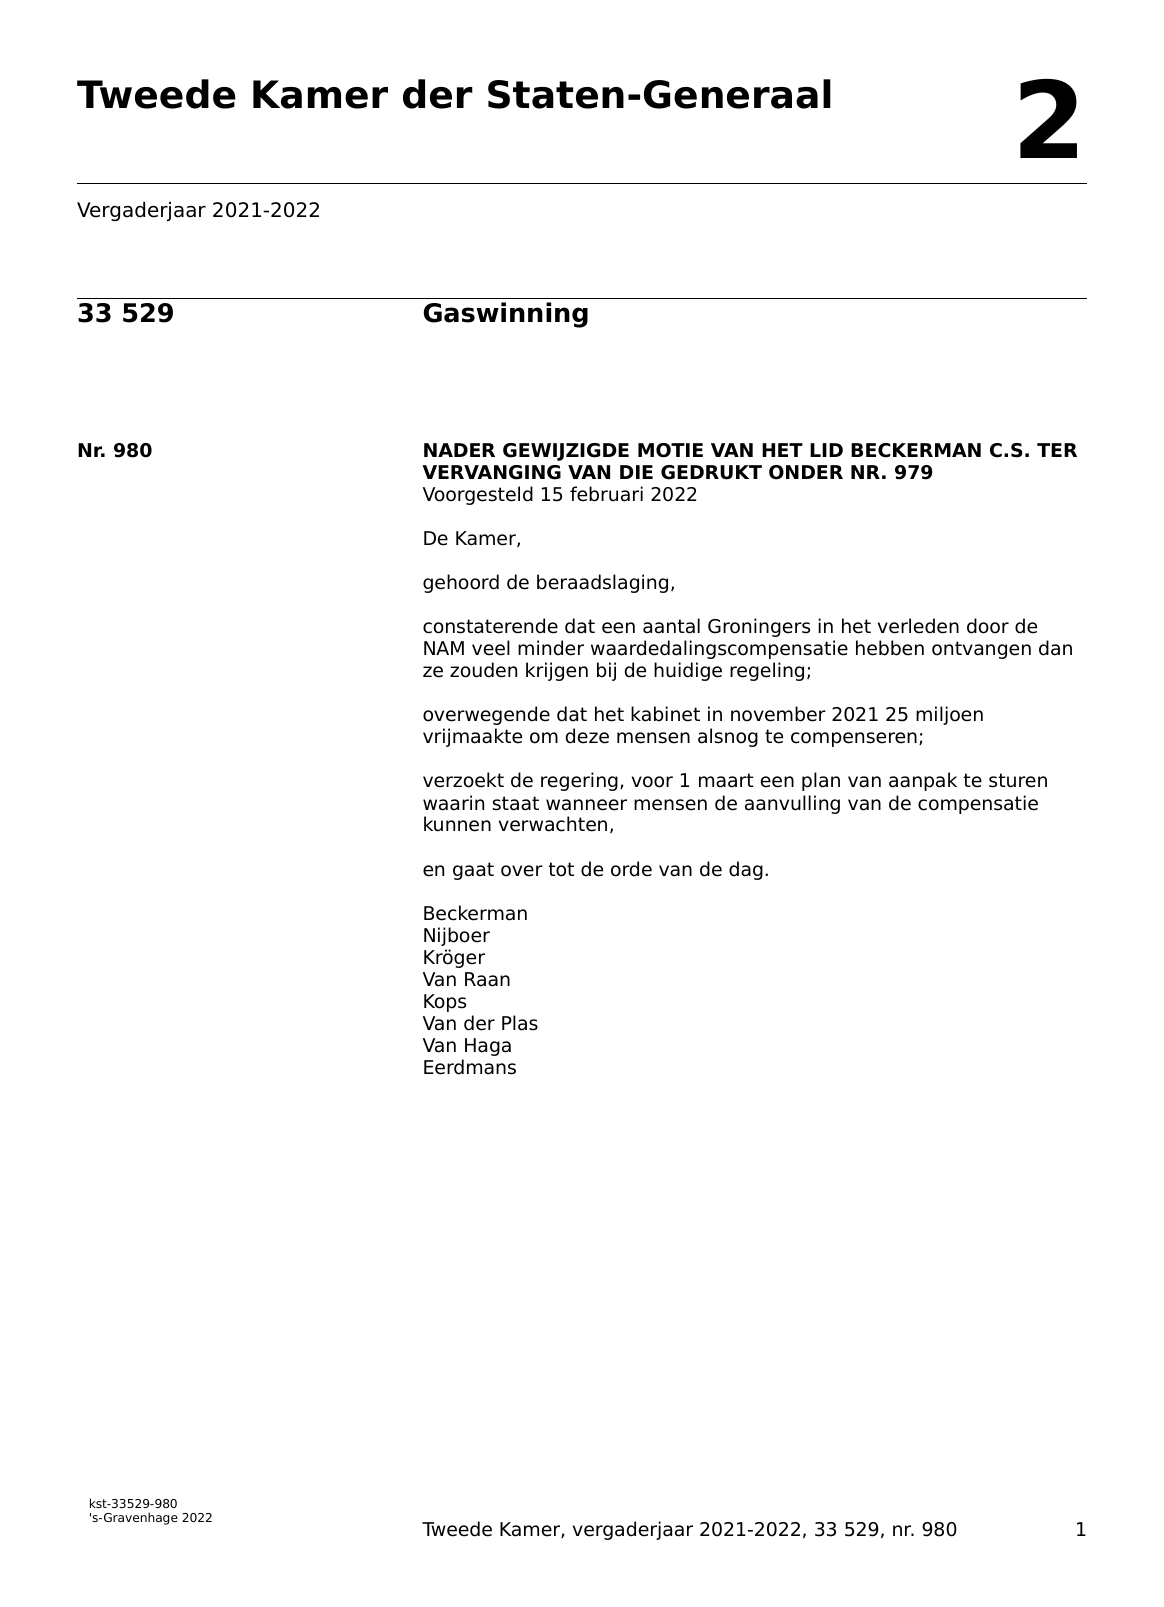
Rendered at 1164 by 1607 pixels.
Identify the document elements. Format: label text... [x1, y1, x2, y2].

text Van Haga [422, 1034, 1087, 1057]
text verzoekt de regering, voor 1 maart een plan van aanpak te sturen waarin staat wanneer mensen de aanvulling van de compensatie kunnen verwachten, [422, 770, 1087, 836]
text kst-33529-980 [88, 1497, 323, 1511]
text overwegende dat het kabinet in november 2021 25 miljoen vrijmaakte om deze mensen alsnog te compenseren; [422, 704, 1087, 748]
table_cell Vergaderjaar 2021-2022 [77, 184, 1087, 298]
text constaterende dat een aantal Groningers in het verleden door de NAM veel minder waardedalingscompensatie hebben ontvangen dan ze zouden krijgen bij de huidige regeling; [422, 616, 1087, 682]
text Beckerman [422, 903, 1087, 925]
table_header 2 [886, 59, 1087, 183]
subtitle 33 529 Gaswinning [77, 299, 1087, 329]
table_header Tweede Kamer der Staten-Generaal [77, 59, 886, 183]
text 's-Gravenhage 2022 [88, 1511, 323, 1525]
text Van Raan [422, 969, 1087, 991]
text Eerdmans [422, 1057, 1087, 1078]
text De Kamer, [422, 528, 1087, 550]
text Kops [422, 991, 1087, 1013]
text Voorgesteld 15 februari 2022 [422, 484, 1087, 506]
text en gaat over tot de orde van de dag. [422, 858, 1087, 881]
text gehoord de beraadslaging, [422, 572, 1087, 594]
text Nijboer [422, 925, 1087, 947]
subtitle Nr. 980 NADER GEWIJZIGDE MOTIE VAN HET LID BECKERMAN C.S. TER VERVANGING VAN DIE GEDRUKT ONDER NR. 979 [77, 440, 1087, 484]
text Kröger [422, 947, 1087, 969]
text Van der Plas [422, 1013, 1087, 1034]
